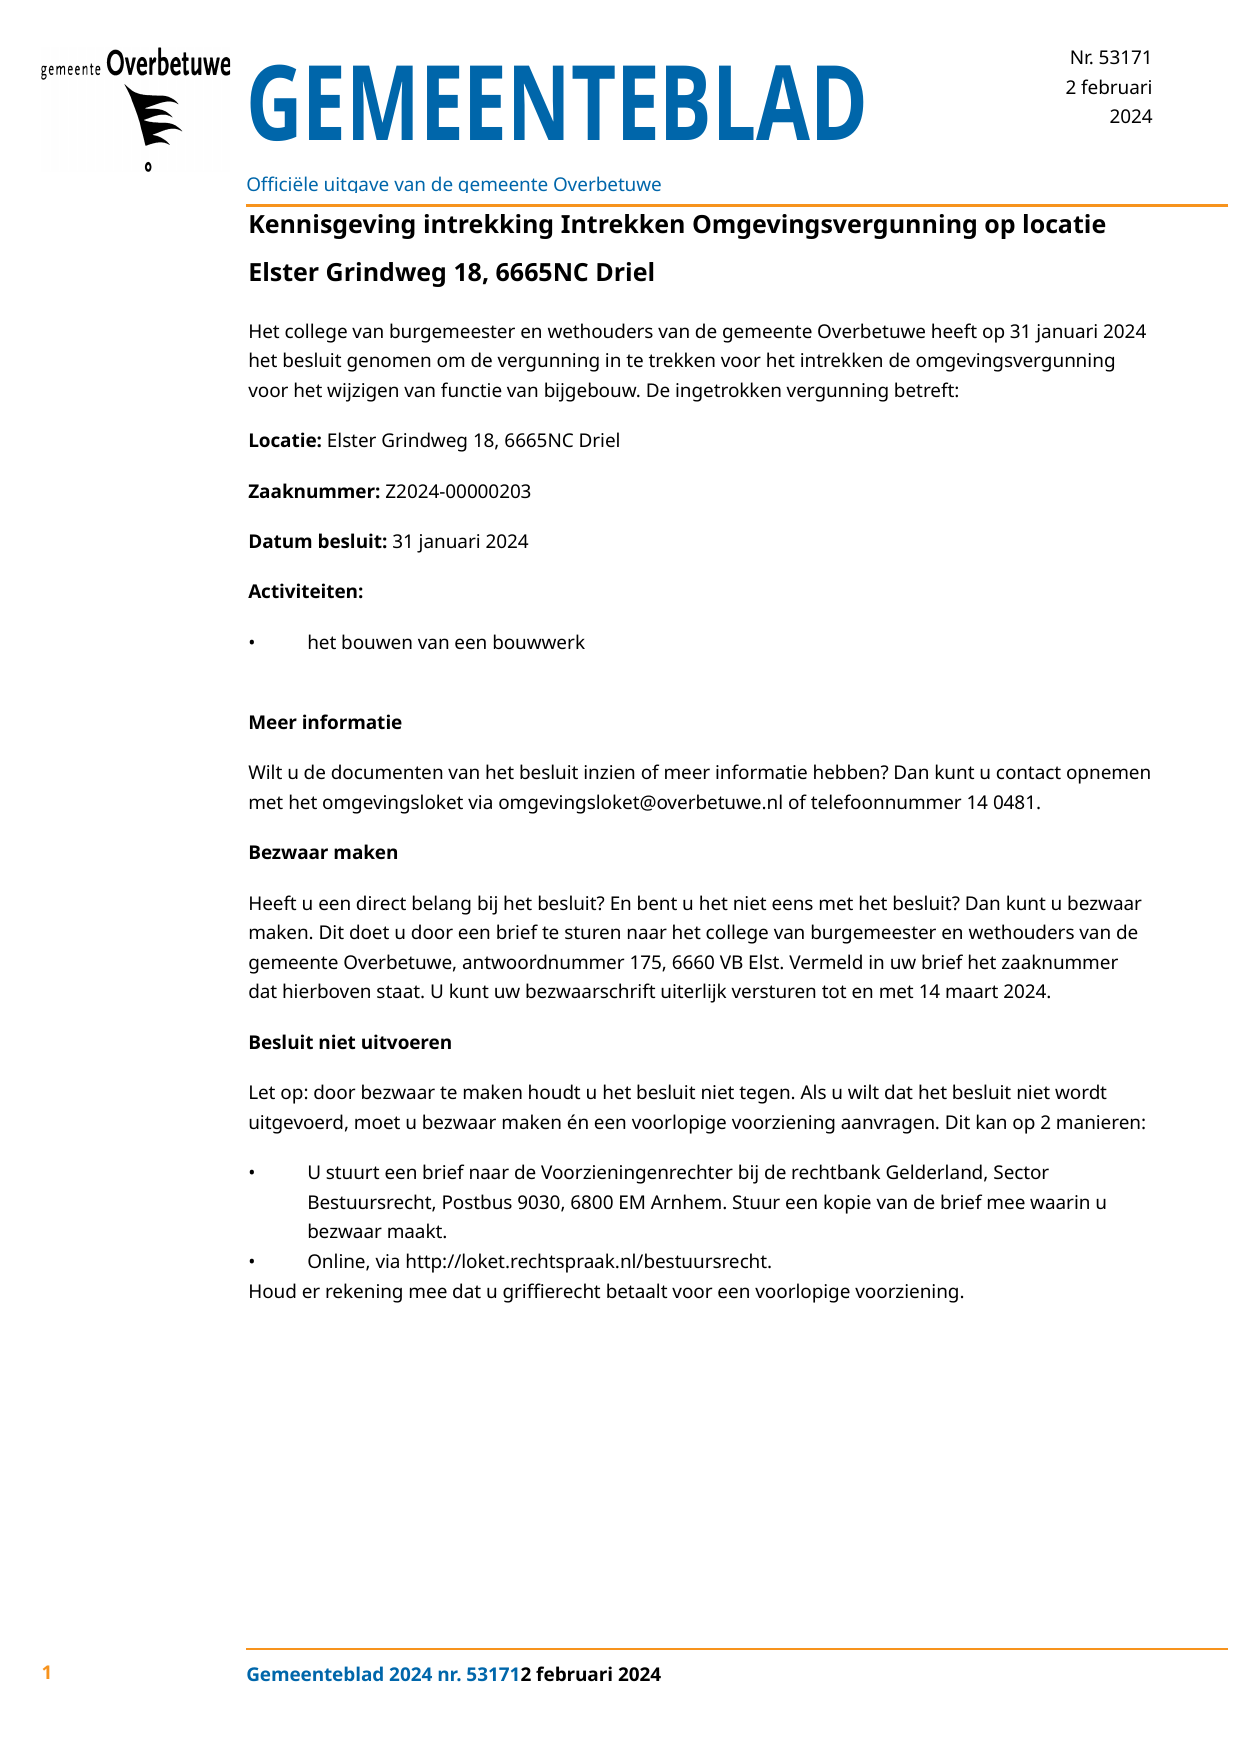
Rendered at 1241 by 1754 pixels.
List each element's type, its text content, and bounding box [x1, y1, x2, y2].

text Zaaknummer: Z2024-00000203 [248, 478, 1152, 504]
text Wilt u de documenten van het besluit inzien of meer informatie hebben? Dan kunt u contact opnemen met het omgevingsloket via omgevingsloket@overbetuwe.nl of telefoonnummer 14 0481. [248, 759, 1152, 815]
text Bezwaar maken [248, 839, 1152, 865]
list Online, via http://loket.rechtspraak.nl/bestuursrecht. [248, 1248, 1152, 1274]
list U stuurt een brief naar de Voorzieningenrechter bij de rechtbank Gelderland, Sector Bestuursrecht, Postbus 9030, 6800 EM Arnhem. Stuur een kopie van de brief mee waarin u bezwaar maakt. [248, 1159, 1152, 1244]
list het bouwen van een bouwwerk [248, 629, 1152, 655]
text Kennisgeving intrekking Intrekken Omgevingsvergunning op locatie Elster Grindweg 18, 6665NC Driel [248, 207, 1152, 288]
text Activiteiten: [248, 579, 1152, 604]
text Heeft u een direct belang bij het besluit? En bent u het niet eens met het besluit? Dan kunt u bezwaar maken. Dit doet u door een brief te sturen naar het college van burgemeester en wethouders van de gemeente Overbetuwe, antwoordnummer 175, 6660 VB Elst. Vermeld in uw brief het zaaknummer dat hierboven staat. U kunt uw bezwaarschrift uiterlijk versturen tot en met 14 maart 2024. [248, 890, 1152, 1004]
text Houd er rekening mee dat u griffierecht betaalt voor een voorlopige voorziening. [248, 1278, 1152, 1304]
text Meer informatie [248, 709, 1152, 735]
text Let op: door bezwaar te maken houdt u het besluit niet tegen. Als u wilt dat het besluit niet wordt uitgevoerd, moet u bezwaar maken én een voorlopige voorziening aanvragen. Dit kan op 2 manieren: [248, 1079, 1152, 1135]
text Datum besluit: 31 januari 2024 [248, 528, 1152, 554]
text Besluit niet uitvoeren [248, 1029, 1152, 1055]
text Locatie: Elster Grindweg 18, 6665NC Driel [248, 427, 1152, 453]
text Het college van burgemeester en wethouders van de gemeente Overbetuwe heeft op 31 januari 2024 het besluit genomen om de vergunning in te trekken voor het intrekken de omgevingsvergunning voor het wijzigen van functie van bijgebouw. De ingetrokken vergunning betreft: [248, 318, 1152, 403]
picture [41, 47, 231, 172]
